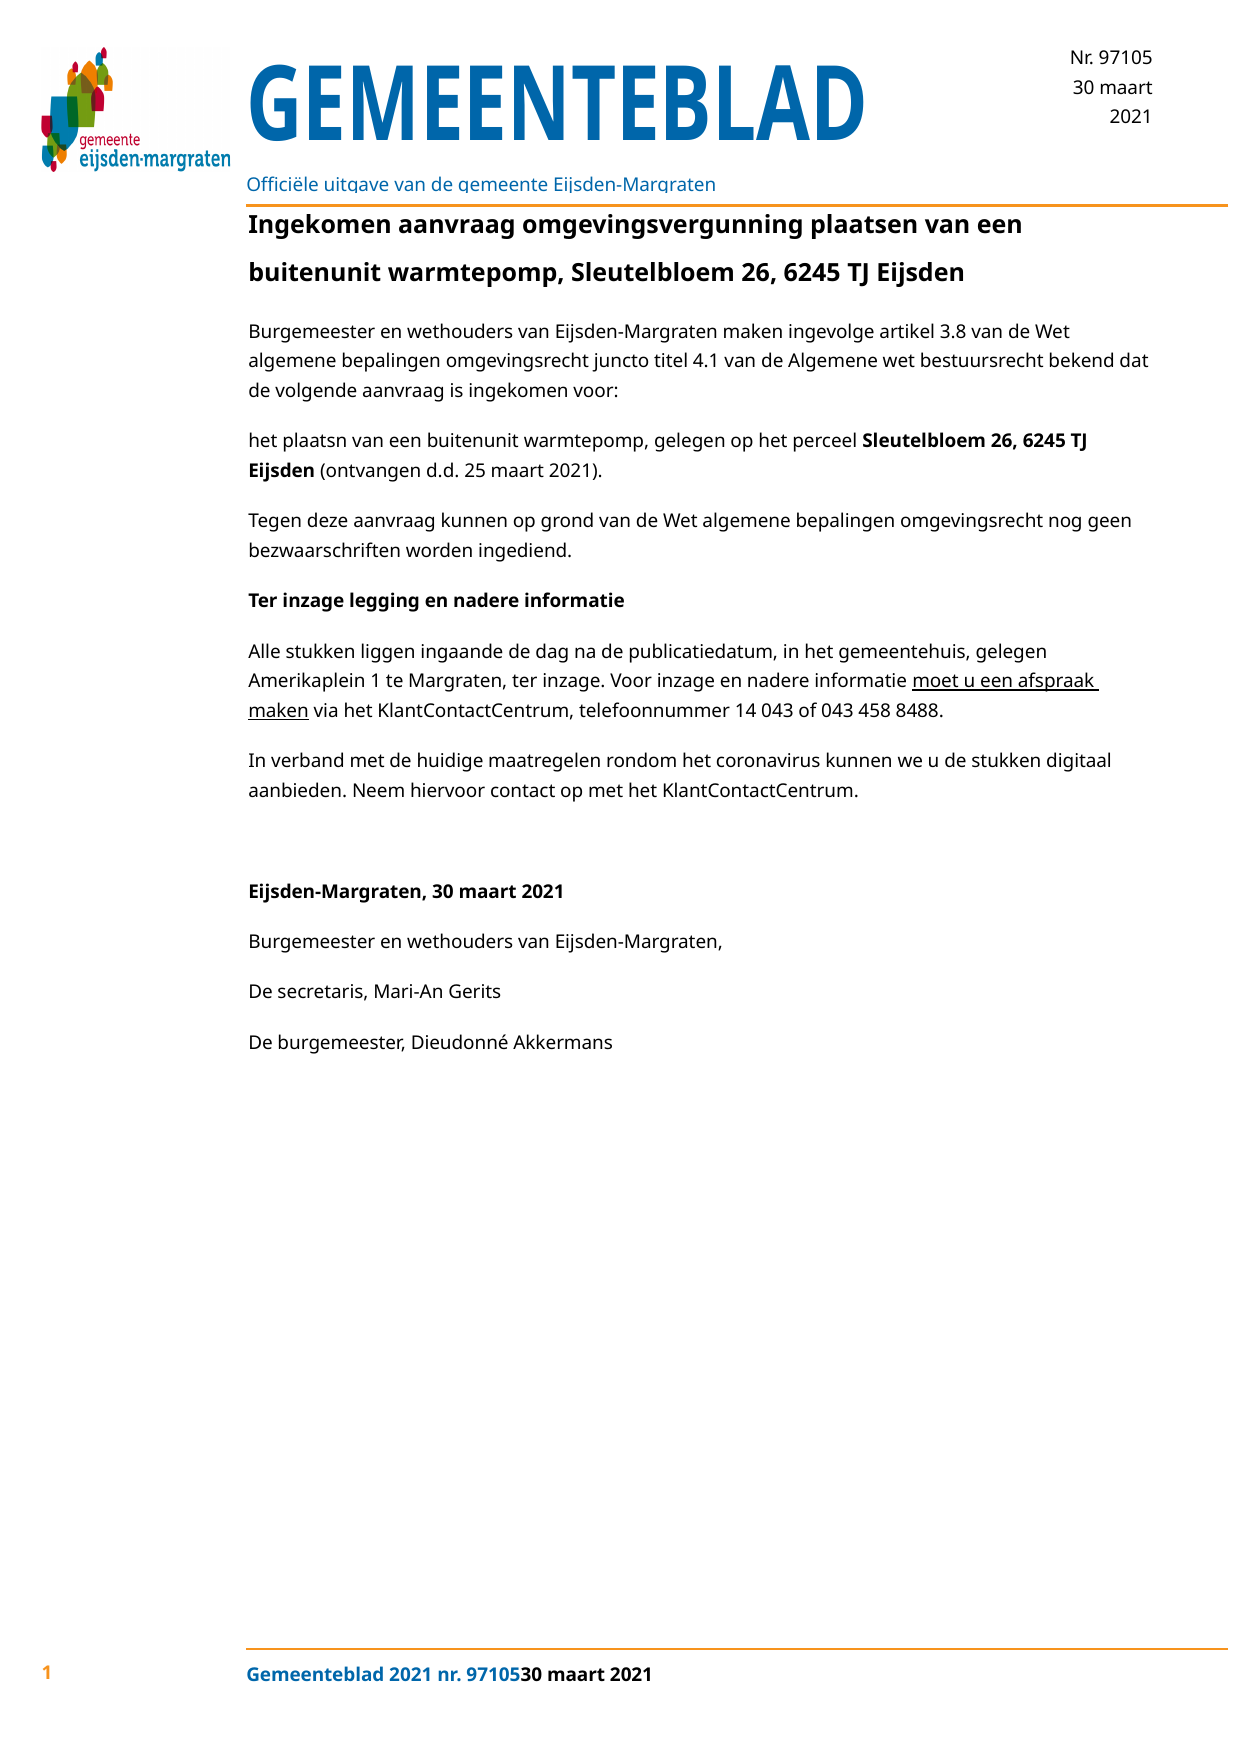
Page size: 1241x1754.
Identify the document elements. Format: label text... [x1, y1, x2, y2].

picture [41, 47, 231, 172]
text Burgemeester en wethouders van Eijsden-Margraten maken ingevolge artikel 3.8 van de Wet algemene bepalingen omgevingsrecht juncto titel 4.1 van de Algemene wet bestuursrecht bekend dat de volgende aanvraag is ingekomen voor: [248, 318, 1152, 403]
text het plaatsn van een buitenunit warmtepomp, gelegen op het perceel Sleutelbloem 26, 6245 TJ Eijsden (ontvangen d.d. 25 maart 2021). [248, 427, 1152, 483]
text De burgemeester, Dieudonné Akkermans [248, 1029, 1152, 1055]
text De secretaris, Mari-An Gerits [248, 979, 1152, 1004]
text Burgemeester en wethouders van Eijsden-Margraten, [248, 928, 1152, 954]
text Ter inzage legging en nadere informatie [248, 587, 1152, 613]
text Ingekomen aanvraag omgevingsvergunning plaatsen van een buitenunit warmtepomp, Sleutelbloem 26, 6245 TJ Eijsden [248, 207, 1152, 288]
text Eijsden-Margraten, 30 maart 2021 [248, 878, 1152, 904]
text Alle stukken liggen ingaande de dag na de publicatiedatum, in het gemeentehuis, gelegen Amerikaplein 1 te Margraten, ter inzage. Voor inzage en nadere informatie moet u een afspraak maken via het KlantContactCentrum, telefoonnummer 14 043 of 043 458 8488. [248, 638, 1152, 723]
text Tegen deze aanvraag kunnen op grond van de Wet algemene bepalingen omgevingsrecht nog geen bezwaarschriften worden ingediend. [248, 507, 1152, 563]
text In verband met de huidige maatregelen rondom het coronavirus kunnen we u de stukken digitaal aanbieden. Neem hiervoor contact op met het KlantContactCentrum. [248, 747, 1152, 803]
